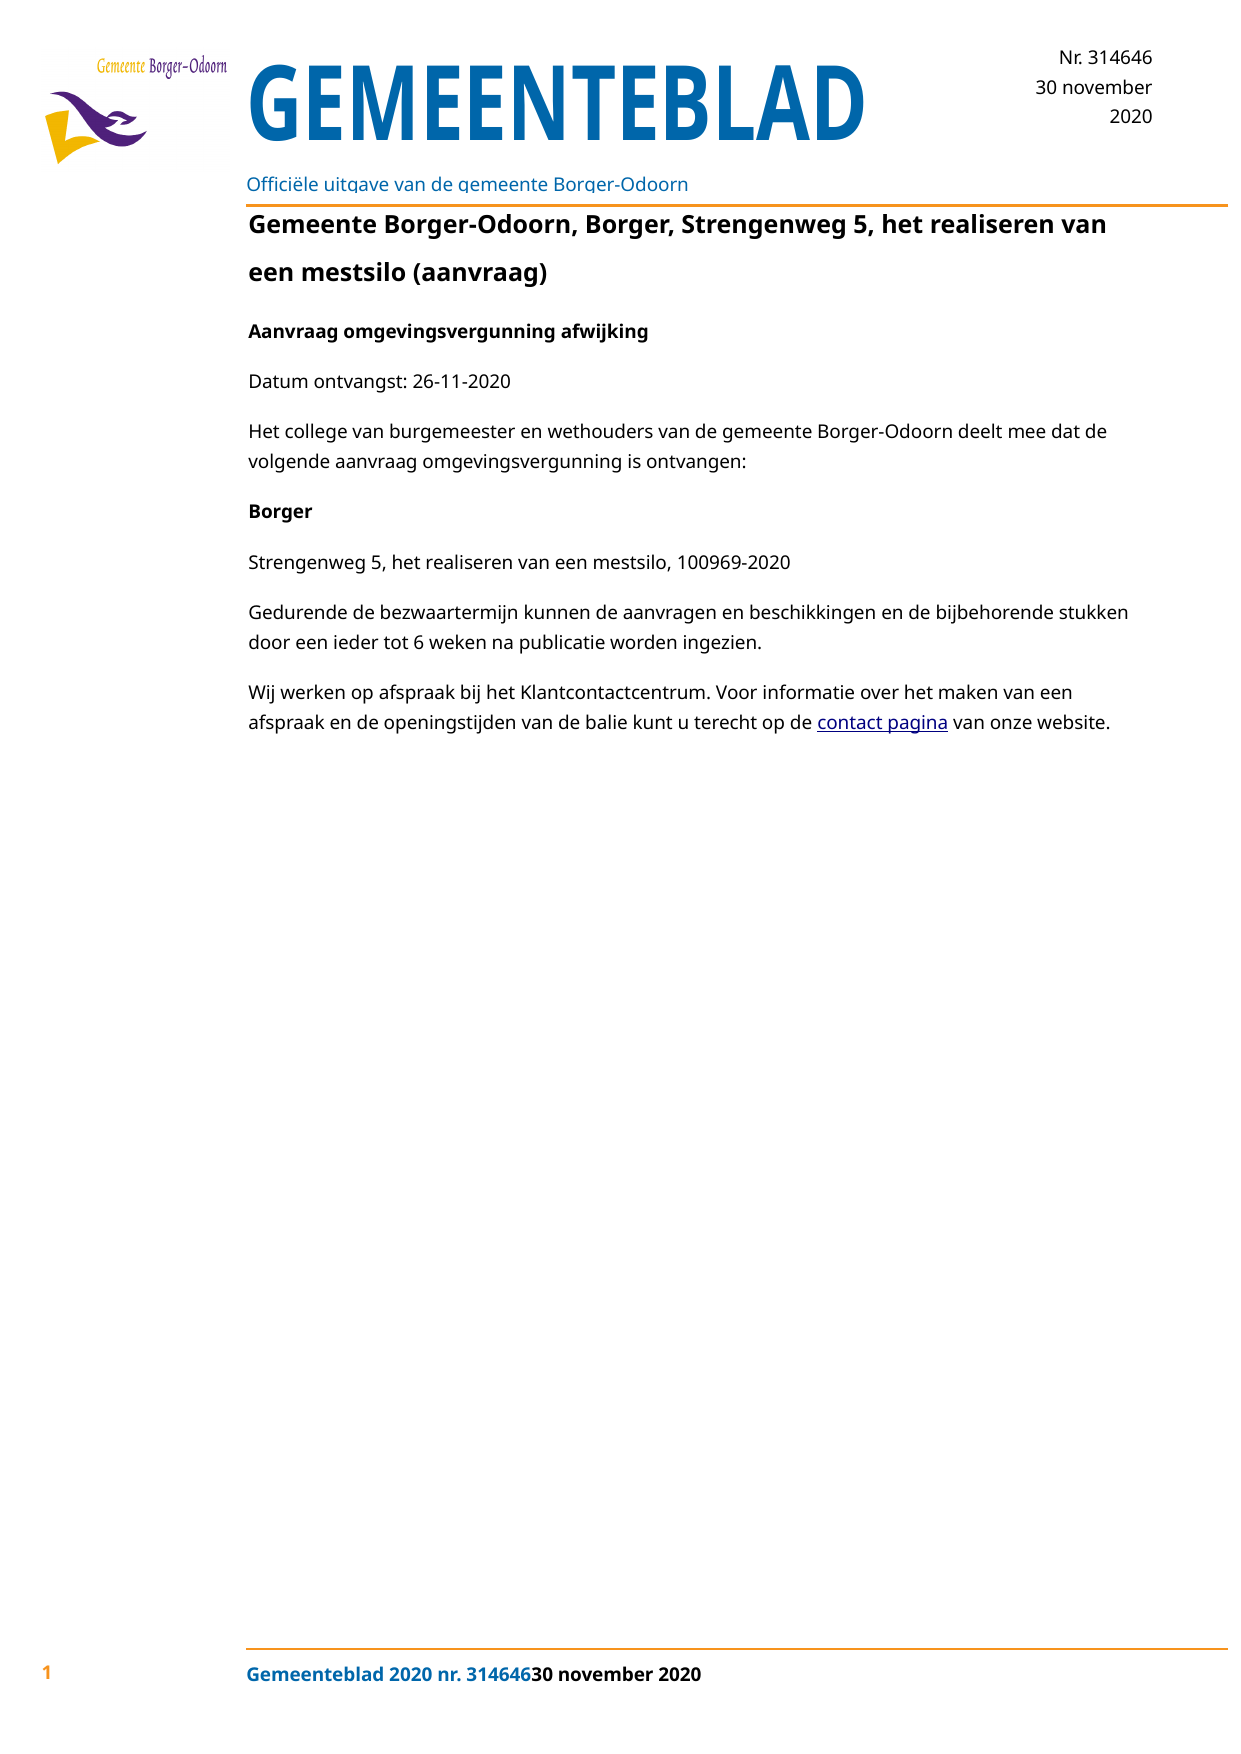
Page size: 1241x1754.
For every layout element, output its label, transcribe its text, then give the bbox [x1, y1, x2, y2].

text Aanvraag omgevingsvergunning afwijking [248, 318, 1152, 344]
text Het college van burgemeester en wethouders van de gemeente Borger-Odoorn deelt mee dat de volgende aanvraag omgevingsvergunning is ontvangen: [248, 419, 1152, 474]
text Strengenweg 5, het realiseren van een mestsilo, 100969-2020 [248, 549, 1152, 575]
picture [41, 47, 231, 172]
text Gedurende de bezwaartermijn kunnen de aanvragen en beschikkingen en de bijbehorende stukken door een ieder tot 6 weken na publicatie worden ingezien. [248, 599, 1152, 655]
text Datum ontvangst: 26-11-2020 [248, 368, 1152, 394]
text Gemeente Borger-Odoorn, Borger, Strengenweg 5, het realiseren van een mestsilo (aanvraag) [248, 207, 1152, 288]
text Wij werken op afspraak bij het Klantcontactcentrum. Voor informatie over het maken van een afspraak en de openingstijden van de balie kunt u terecht op de contact pagina van onze website. [248, 679, 1152, 735]
text Borger [248, 499, 1152, 524]
